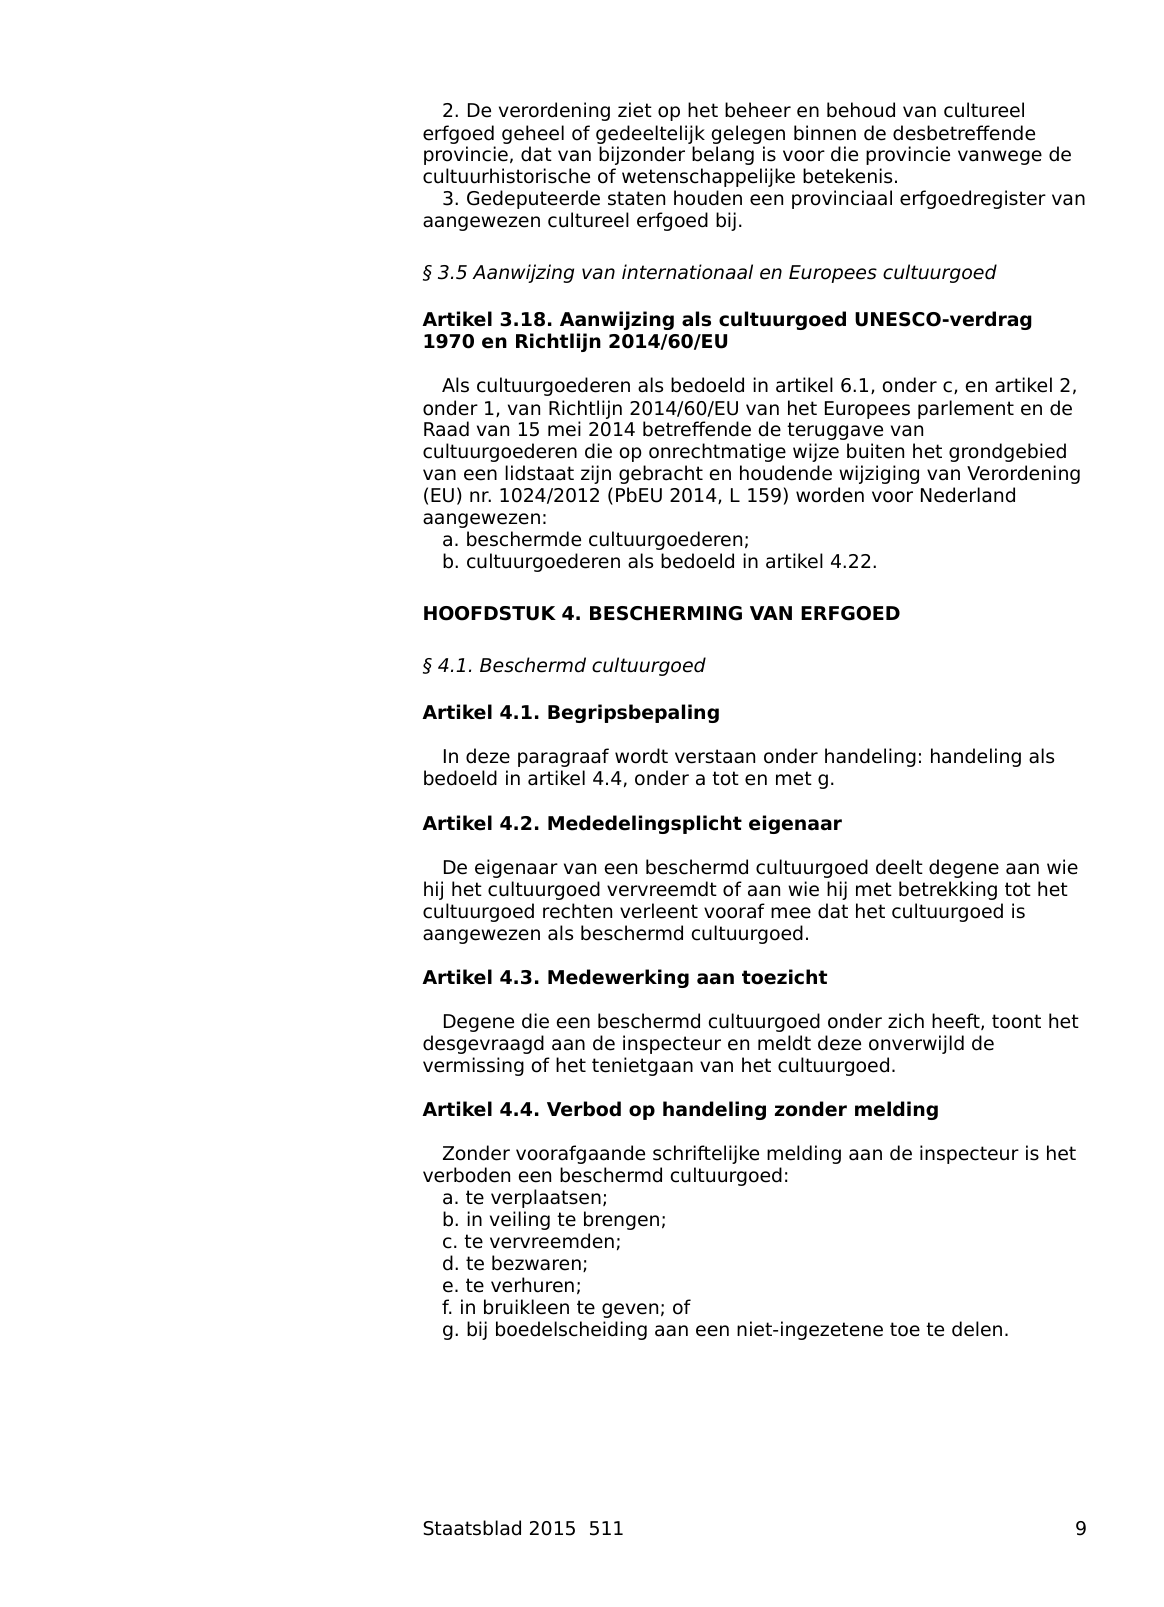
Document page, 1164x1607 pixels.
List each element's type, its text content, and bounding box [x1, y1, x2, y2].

text b. in veiling te brengen; [422, 1209, 1087, 1231]
text a. beschermde cultuurgoederen; [422, 529, 1087, 551]
subtitle § 3.5 Aanwijzing van internationaal en Europees cultuurgoed [422, 262, 1087, 284]
text e. te verhuren; [422, 1275, 1087, 1297]
text c. te vervreemden; [422, 1231, 1087, 1253]
text f. in bruikleen te geven; of [422, 1297, 1087, 1319]
subtitle Artikel 4.3. Medewerking aan toezicht [422, 967, 1087, 989]
subtitle Artikel 4.1. Begripsbepaling [422, 702, 1087, 724]
text Degene die een beschermd cultuurgoed onder zich heeft, toont het desgevraagd aan de inspecteur en meldt deze onverwijld de vermissing of het tenietgaan van het cultuurgoed. [422, 1011, 1087, 1077]
text In deze paragraaf wordt verstaan onder handeling: handeling als bedoeld in artikel 4.4, onder a tot en met g. [422, 746, 1087, 790]
subtitle HOOFDSTUK 4. BESCHERMING VAN ERFGOED [422, 603, 1087, 625]
subtitle Artikel 4.2. Mededelingsplicht eigenaar [422, 812, 1087, 834]
text d. te bezwaren; [422, 1253, 1087, 1275]
text Als cultuurgoederen als bedoeld in artikel 6.1, onder c, en artikel 2, onder 1, van Richtlijn 2014/60/EU van het Europees parlement en de Raad van 15 mei 2014 betreffende de teruggave van cultuurgoederen die op onrechtmatige wijze buiten het grondgebied van een lidstaat zijn gebracht en houdende wijziging van Verordening (EU) nr. 1024/2012 (PbEU 2014, L 159) worden voor Nederland aangewezen: [422, 375, 1087, 529]
subtitle Artikel 3.18. Aanwijzing als cultuurgoed UNESCO-verdrag 1970 en Richtlijn 2014/60/EU [422, 309, 1087, 353]
text g. bij boedelscheiding aan een niet-ingezetene toe te delen. [422, 1319, 1087, 1341]
text Zonder voorafgaande schriftelijke melding aan de inspecteur is het verboden een beschermd cultuurgoed: [422, 1143, 1087, 1187]
text b. cultuurgoederen als bedoeld in artikel 4.22. [422, 551, 1087, 573]
text 3. Gedeputeerde staten houden een provinciaal erfgoedregister van aangewezen cultureel erfgoed bij. [422, 188, 1087, 232]
subtitle Artikel 4.4. Verbod op handeling zonder melding [422, 1099, 1087, 1121]
subtitle § 4.1. Beschermd cultuurgoed [422, 655, 1087, 677]
text De eigenaar van een beschermd cultuurgoed deelt degene aan wie hij het cultuurgoed vervreemdt of aan wie hij met betrekking tot het cultuurgoed rechten verleent vooraf mee dat het cultuurgoed is aangewezen als beschermd cultuurgoed. [422, 857, 1087, 944]
text a. te verplaatsen; [422, 1187, 1087, 1209]
text 2. De verordening ziet op het beheer en behoud van cultureel erfgoed geheel of gedeeltelijk gelegen binnen de desbetreffende provincie, dat van bijzonder belang is voor die provincie vanwege de cultuurhistorische of wetenschappelijke betekenis. [422, 100, 1087, 188]
